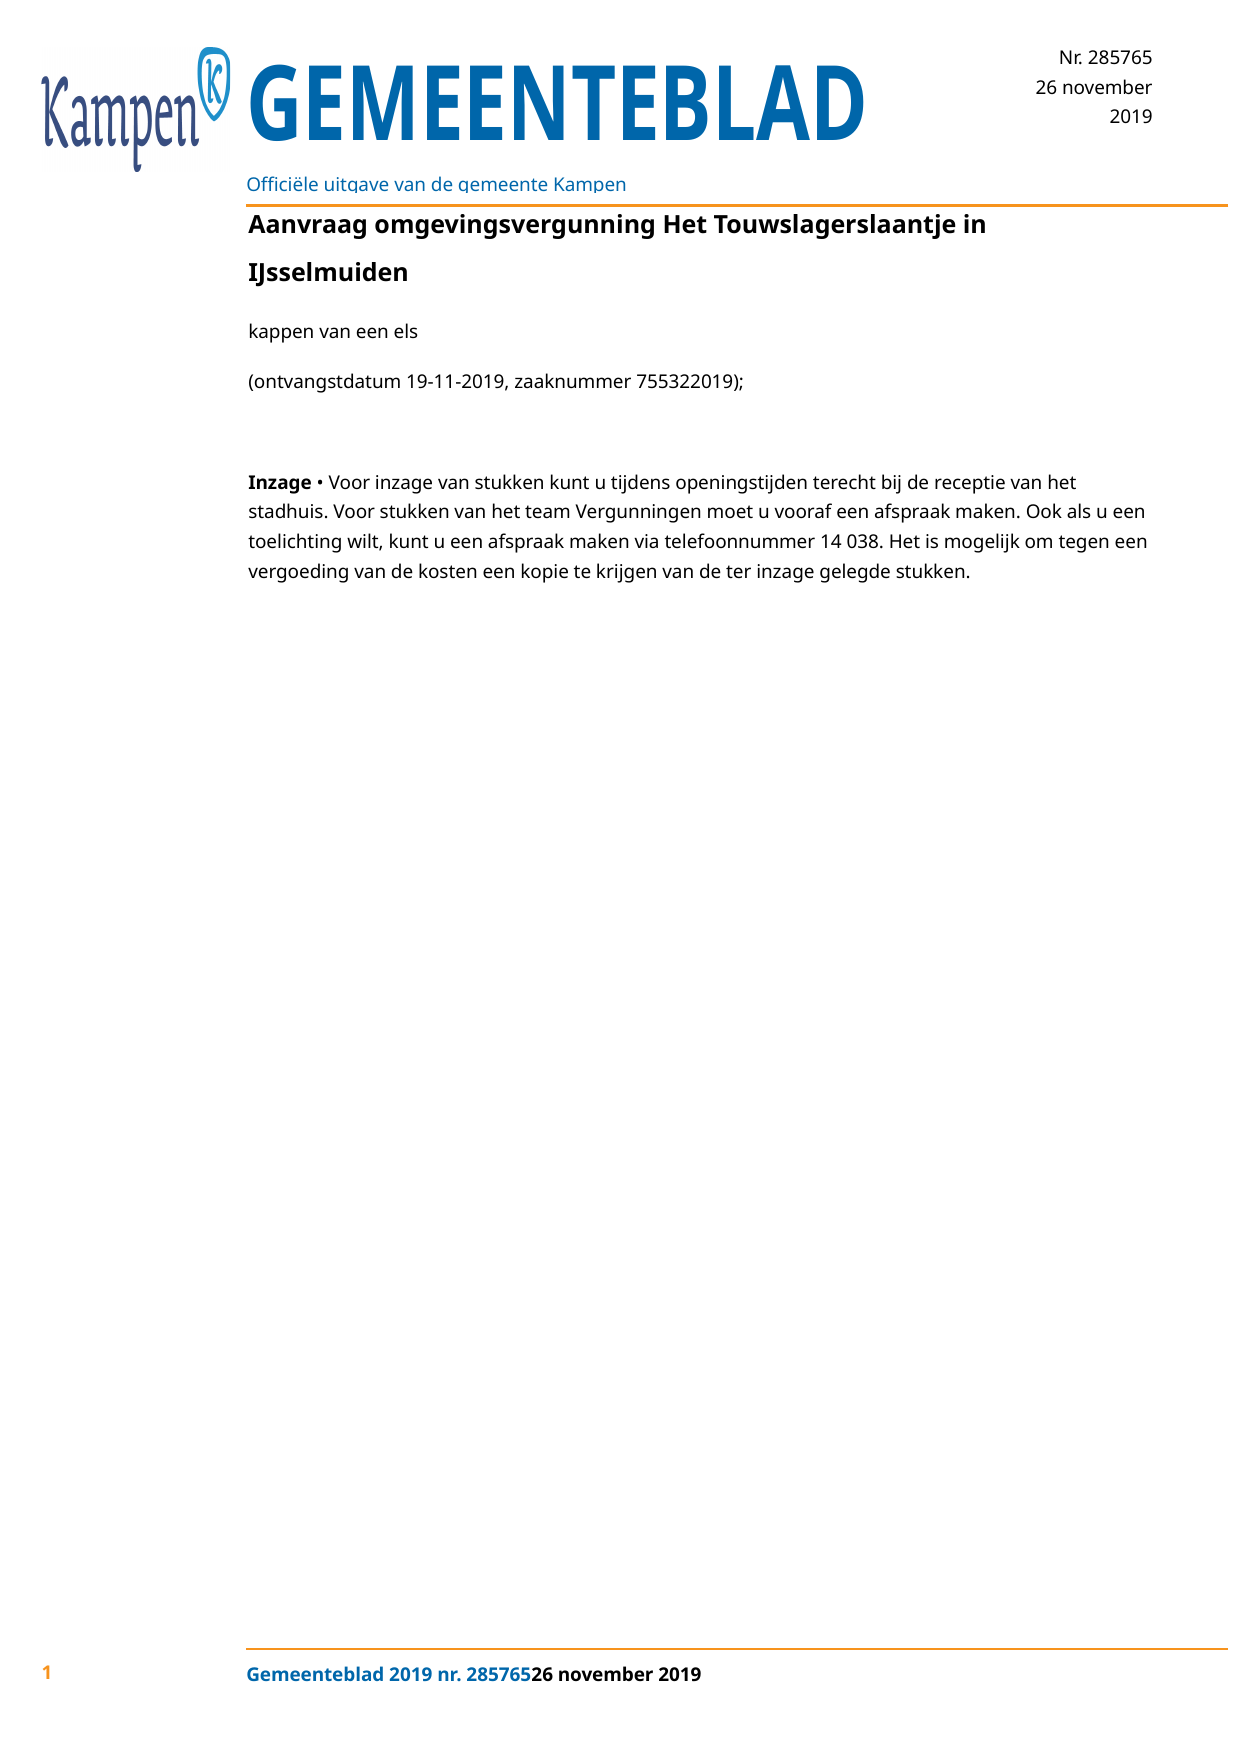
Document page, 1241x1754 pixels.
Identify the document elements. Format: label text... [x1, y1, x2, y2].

text Inzage • Voor inzage van stukken kunt u tijdens openingstijden terecht bij de receptie van het stadhuis. Voor stukken van het team Vergunningen moet u vooraf een afspraak maken. Ook als u een toelichting wilt, kunt u een afspraak maken via telefoonnummer 14 038. Het is mogelijk om tegen een vergoeding van de kosten een kopie te krijgen van de ter inzage gelegde stukken. [248, 469, 1152, 584]
picture [41, 47, 231, 172]
text kappen van een els [248, 318, 1152, 344]
text Aanvraag omgevingsvergunning Het Touwslagerslaantje in IJsselmuiden [248, 207, 1152, 288]
text (ontvangstdatum 19-11-2019, zaaknummer 755322019); [248, 368, 1152, 394]
